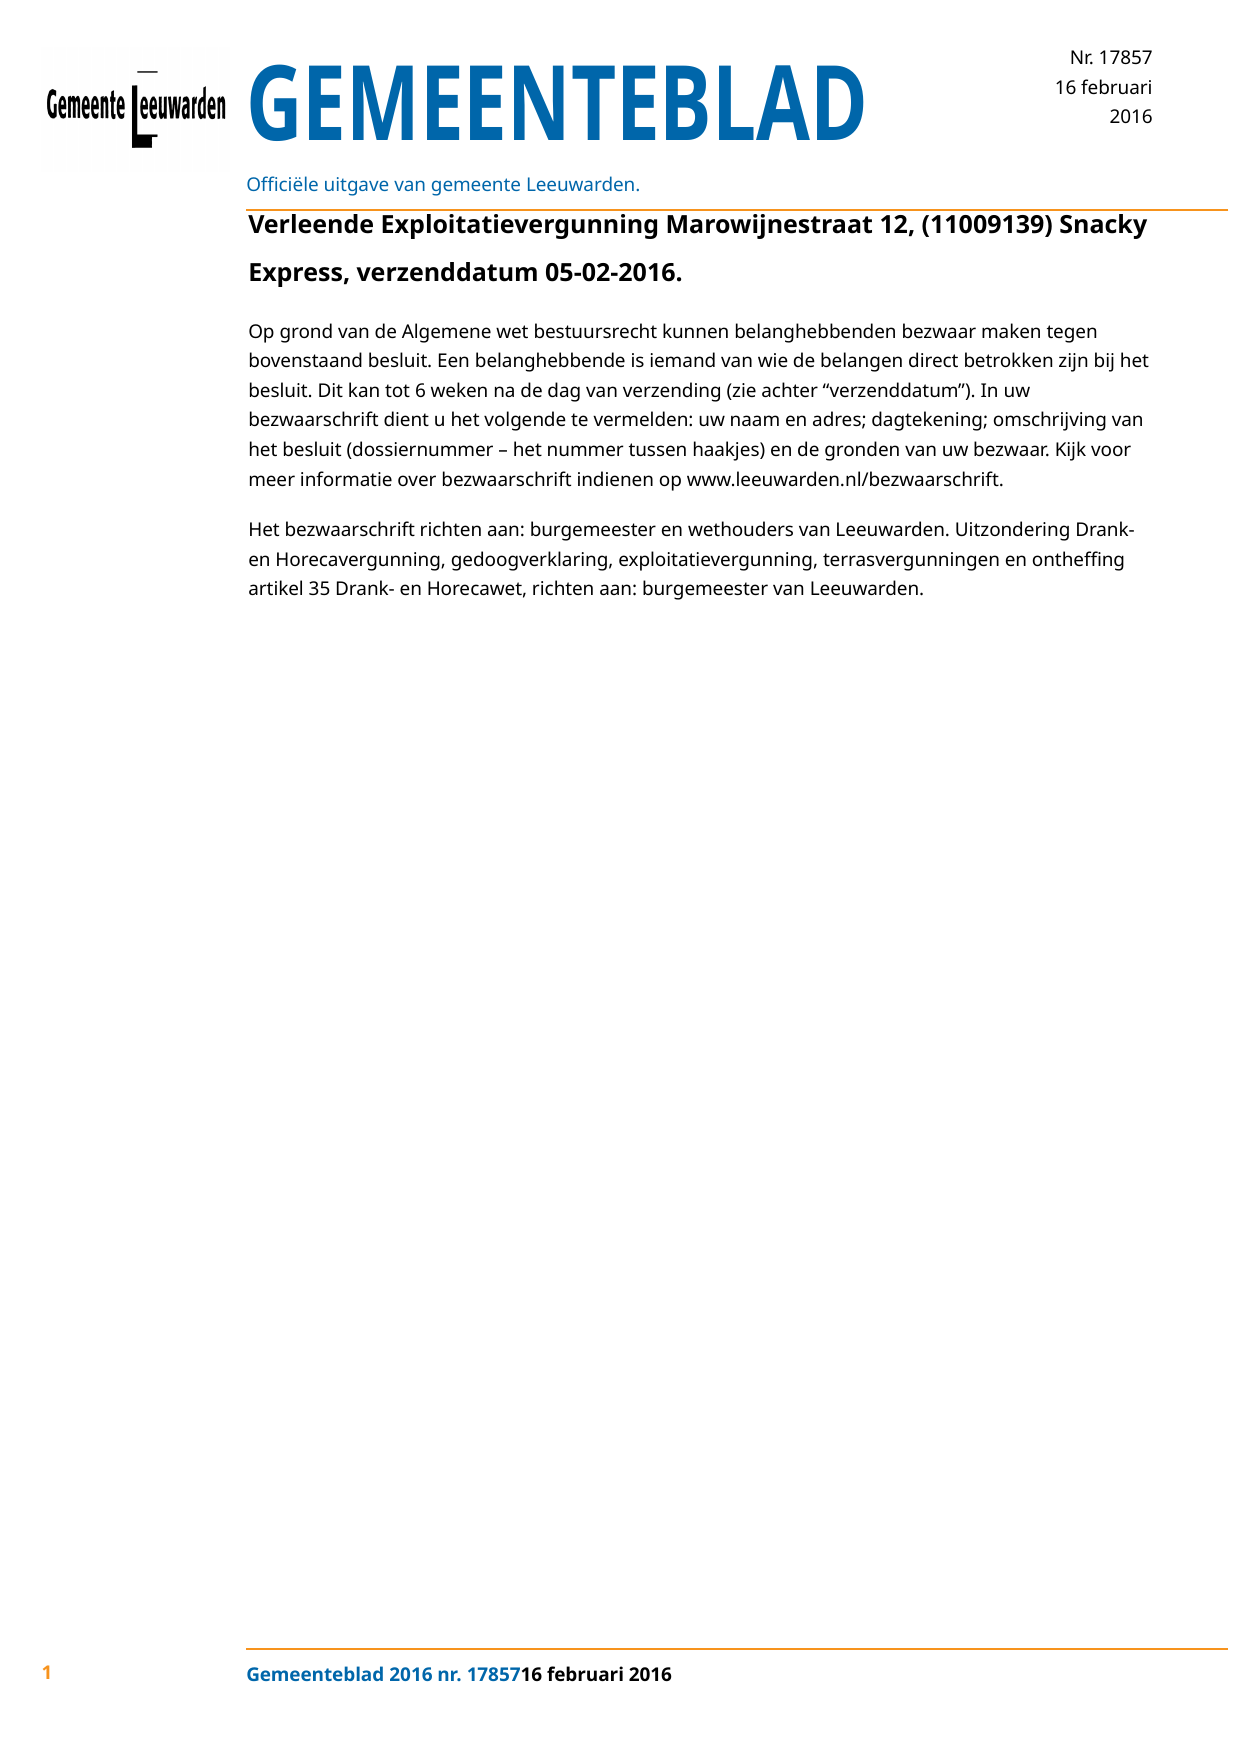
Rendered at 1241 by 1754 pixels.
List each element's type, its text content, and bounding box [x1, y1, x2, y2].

text Op grond van de Algemene wet bestuursrecht kunnen belanghebbenden bezwaar maken tegen bovenstaand besluit. Een belanghebbende is iemand van wie de belangen direct betrokken zijn bij het besluit. Dit kan tot 6 weken na de dag van verzending (zie achter “verzenddatum”). In uw bezwaarschrift dient u het volgende te vermelden: uw naam en adres; dagtekening; omschrijving van het besluit (dossiernummer – het nummer tussen haakjes) en de gronden van uw bezwaar. Kijk voor meer informatie over bezwaarschrift indienen op www.leeuwarden.nl/bezwaarschrift. [248, 318, 1152, 492]
picture [41, 47, 231, 172]
text Verleende Exploitatievergunning Marowijnestraat 12, (11009139) Snacky Express, verzenddatum 05-02-2016. [248, 211, 1152, 288]
text Het bezwaarschrift richten aan: burgemeester en wethouders van Leeuwarden. Uitzondering Drank- en Horecavergunning, gedoogverklaring, exploitatievergunning, terrasvergunningen en ontheffing artikel 35 Drank- en Horecawet, richten aan: burgemeester van Leeuwarden. [248, 516, 1152, 601]
